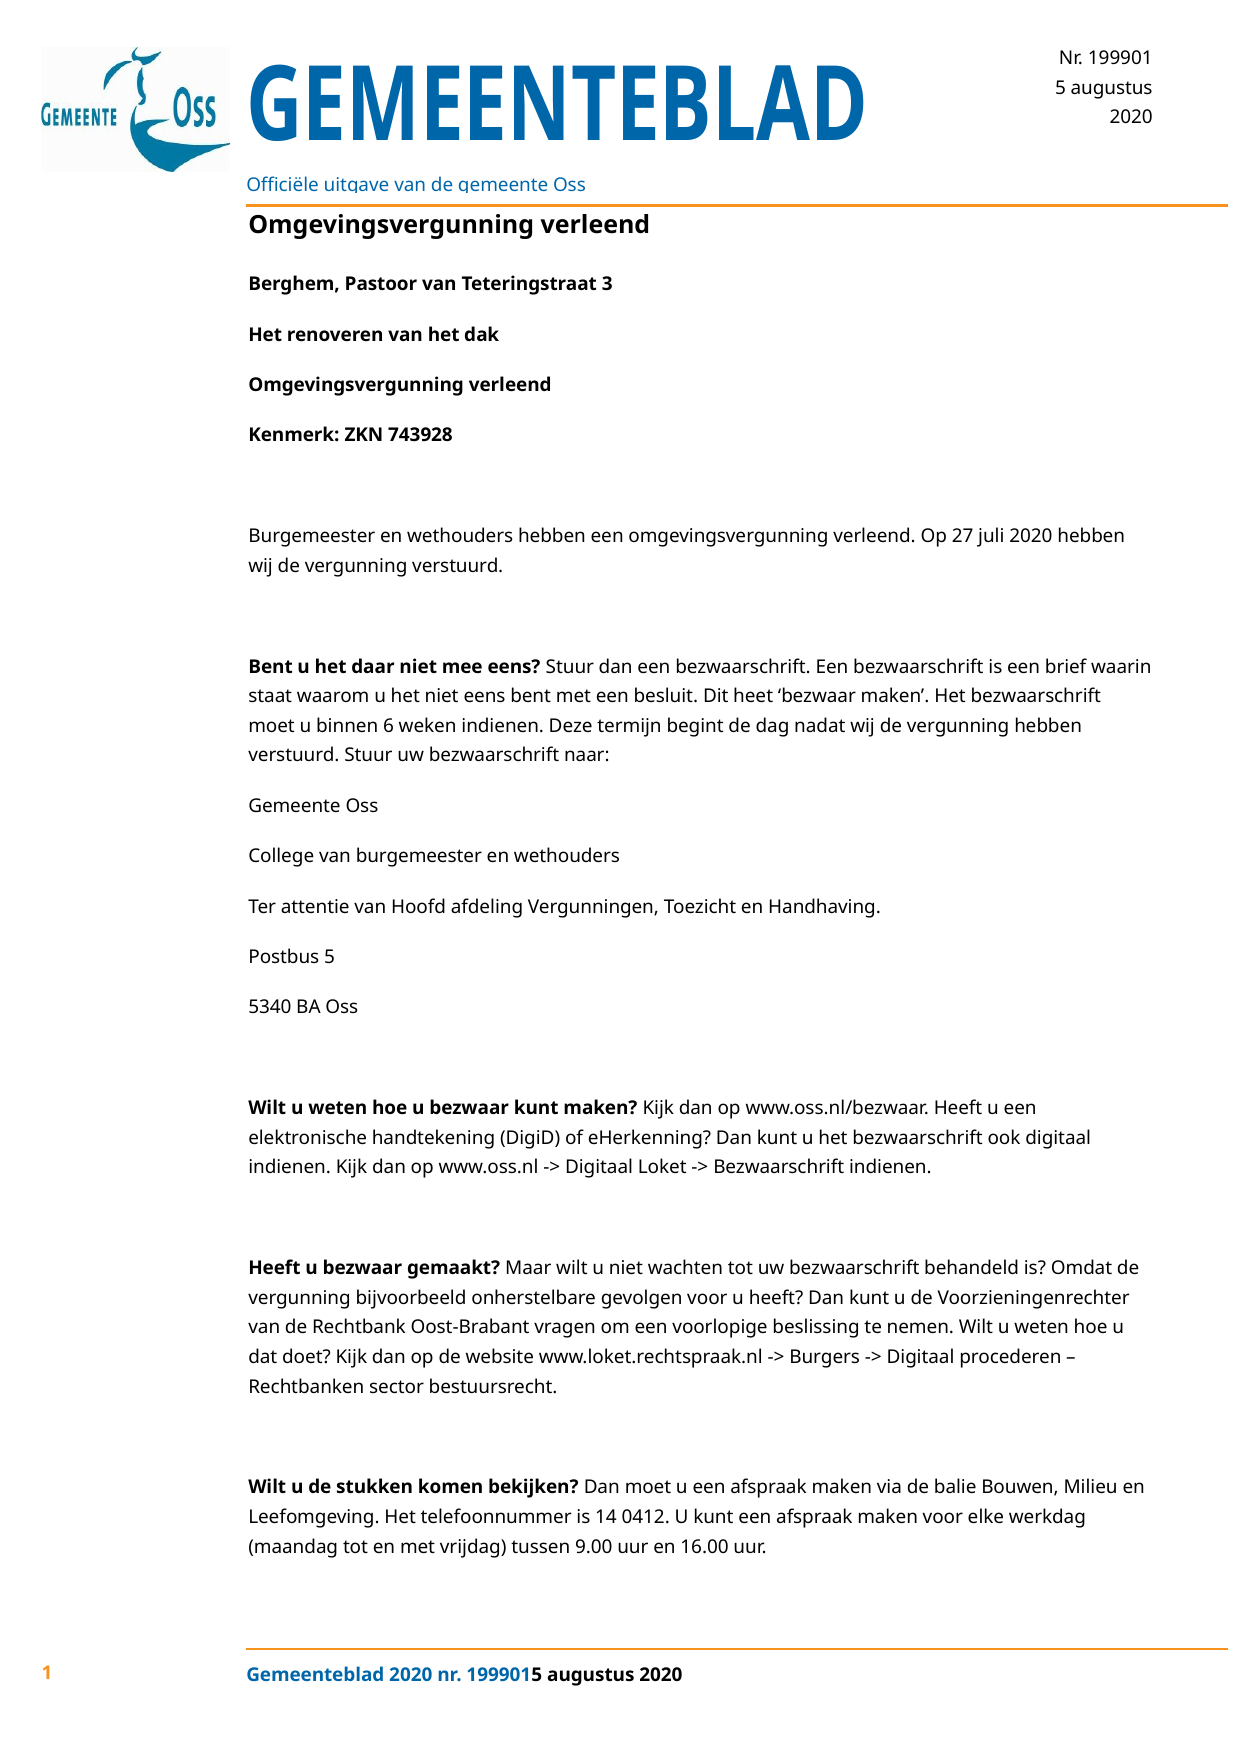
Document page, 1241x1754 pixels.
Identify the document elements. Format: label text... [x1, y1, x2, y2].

text Ter attentie van Hoofd afdeling Vergunningen, Toezicht en Handhaving. [248, 893, 1152, 918]
text Burgemeester en wethouders hebben een omgevingsvergunning verleend. Op 27 juli 2020 hebben wij de vergunning verstuurd. [248, 522, 1152, 578]
text Omgevingsvergunning verleend [248, 371, 1152, 397]
text Het renoveren van het dak [248, 321, 1152, 346]
picture [41, 47, 231, 172]
text Gemeente Oss [248, 792, 1152, 818]
text Omgevingsvergunning verleend [248, 207, 1152, 241]
text Wilt u de stukken komen bekijken? Dan moet u een afspraak maken via de balie Bouwen, Milieu en Leefomgeving. Het telefoonnummer is 14 0412. U kunt een afspraak maken voor elke werkdag (maandag tot en met vrijdag) tussen 9.00 uur en 16.00 uur. [248, 1474, 1152, 1558]
text College van burgemeester en wethouders [248, 842, 1152, 868]
text Postbus 5 [248, 943, 1152, 969]
text Kenmerk: ZKN 743928 [248, 422, 1152, 447]
text Wilt u weten hoe u bezwaar kunt maken? Kijk dan op www.oss.nl/bezwaar. Heeft u een elektronische handtekening (DigiD) of eHerkenning? Dan kunt u het bezwaarschrift ook digitaal indienen. Kijk dan op www.oss.nl -> Digitaal Loket -> Bezwaarschrift indienen. [248, 1094, 1152, 1179]
text Heeft u bezwaar gemaakt? Maar wilt u niet wachten tot uw bezwaarschrift behandeld is? Omdat de vergunning bijvoorbeeld onherstelbare gevolgen voor u heeft? Dan kunt u de Voorzieningenrechter van de Rechtbank Oost-Brabant vragen om een voorlopige beslissing te nemen. Wilt u weten hoe u dat doet? Kijk dan op de website www.loket.rechtspraak.nl -> Burgers -> Digitaal procederen – Rechtbanken sector bestuursrecht. [248, 1254, 1152, 1398]
text Bent u het daar niet mee eens? Stuur dan een bezwaarschrift. Een bezwaarschrift is een brief waarin staat waarom u het niet eens bent met een besluit. Dit heet ‘bezwaar maken’. Het bezwaarschrift moet u binnen 6 weken indienen. Deze termijn begint de dag nadat wij de vergunning hebben verstuurd. Stuur uw bezwaarschrift naar: [248, 653, 1152, 767]
text Berghem, Pastoor van Teteringstraat 3 [248, 270, 1152, 296]
text 5340 BA Oss [248, 994, 1152, 1019]
